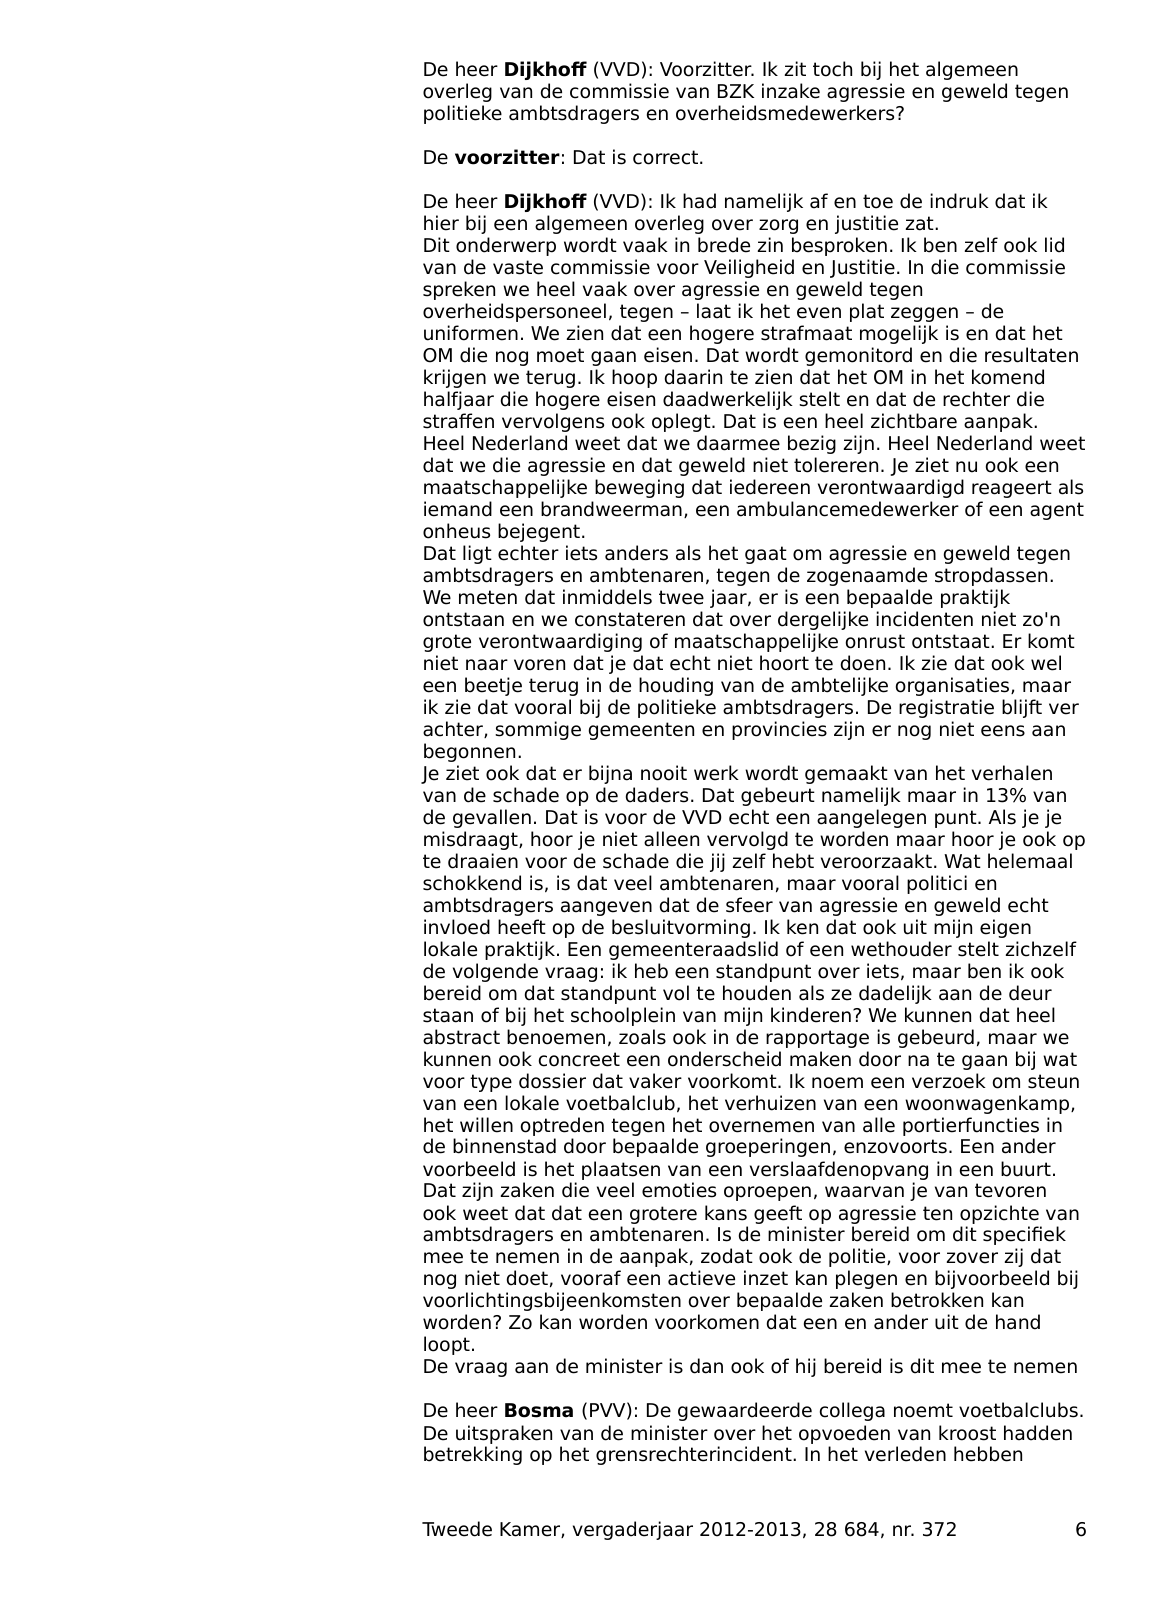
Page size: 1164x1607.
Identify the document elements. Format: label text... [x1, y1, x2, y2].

text Dit onderwerp wordt vaak in brede zin besproken. Ik ben zelf ook lid van de vaste commissie voor Veiligheid en Justitie. In die commissie spreken we heel vaak over agressie en geweld tegen overheidspersoneel, tegen – laat ik het even plat zeggen – de uniformen. We zien dat een hogere strafmaat mogelijk is en dat het OM die nog moet gaan eisen. Dat wordt gemonitord en die resultaten krijgen we terug. Ik hoop daarin te zien dat het OM in het komend halfjaar die hogere eisen daadwerkelijk stelt en dat de rechter die straffen vervolgens ook oplegt. Dat is een heel zichtbare aanpak. Heel Nederland weet dat we daarmee bezig zijn. Heel Nederland weet dat we die agressie en dat geweld niet tolereren. Je ziet nu ook een maatschappelijke beweging dat iedereen verontwaardigd reageert als iemand een brandweerman, een ambulancemedewerker of een agent onheus bejegent. [422, 235, 1087, 543]
text Je ziet ook dat er bijna nooit werk wordt gemaakt van het verhalen van de schade op de daders. Dat gebeurt namelijk maar in 13% van de gevallen. Dat is voor de VVD echt een aangelegen punt. Als je je misdraagt, hoor je niet alleen vervolgd te worden maar hoor je ook op te draaien voor de schade die jij zelf hebt veroorzaakt. Wat helemaal schokkend is, is dat veel ambtenaren, maar vooral politici en ambtsdragers aangeven dat de sfeer van agressie en geweld echt invloed heeft op de besluitvorming. Ik ken dat ook uit mijn eigen lokale praktijk. Een gemeenteraadslid of een wethouder stelt zichzelf de volgende vraag: ik heb een standpunt over iets, maar ben ik ook bereid om dat standpunt vol te houden als ze dadelijk aan de deur staan of bij het schoolplein van mijn kinderen? We kunnen dat heel abstract benoemen, zoals ook in de rapportage is gebeurd, maar we kunnen ook concreet een onderscheid maken door na te gaan bij wat voor type dossier dat vaker voorkomt. Ik noem een verzoek om steun van een lokale voetbalclub, het verhuizen van een woonwagenkamp, het willen optreden tegen het overnemen van alle portierfuncties in de binnenstad door bepaalde groeperingen, enzovoorts. Een ander voorbeeld is het plaatsen van een verslaafdenopvang in een buurt. Dat zijn zaken die veel emoties oproepen, waarvan je van tevoren ook weet dat dat een grotere kans geeft op agressie ten opzichte van ambtsdragers en ambtenaren. Is de minister bereid om dit specifiek mee te nemen in de aanpak, zodat ook de politie, voor zover zij dat nog niet doet, vooraf een actieve inzet kan plegen en bijvoorbeeld bij voorlichtingsbijeenkomsten over bepaalde zaken betrokken kan worden? Zo kan worden voorkomen dat een en ander uit de hand loopt. [422, 763, 1087, 1356]
text De heer Bosma (PVV): De gewaardeerde collega noemt voetbalclubs. De uitspraken van de minister over het opvoeden van kroost hadden betrekking op het grensrechterincident. In het verleden hebben [422, 1400, 1087, 1466]
text Dat ligt echter iets anders als het gaat om agressie en geweld tegen ambtsdragers en ambtenaren, tegen de zogenaamde stropdassen. We meten dat inmiddels twee jaar, er is een bepaalde praktijk ontstaan en we constateren dat over dergelijke incidenten niet zo'n grote verontwaardiging of maatschappelijke onrust ontstaat. Er komt niet naar voren dat je dat echt niet hoort te doen. Ik zie dat ook wel een beetje terug in de houding van de ambtelijke organisaties, maar ik zie dat vooral bij de politieke ambtsdragers. De registratie blijft ver achter, sommige gemeenten en provincies zijn er nog niet eens aan begonnen. [422, 543, 1087, 763]
text De heer Dijkhoff (VVD): Voorzitter. Ik zit toch bij het algemeen overleg van de commissie van BZK inzake agressie en geweld tegen politieke ambtsdragers en overheidsmedewerkers? [422, 59, 1087, 125]
text De voorzitter: Dat is correct. [422, 147, 1087, 169]
text De vraag aan de minister is dan ook of hij bereid is dit mee te nemen [422, 1356, 1087, 1378]
text De heer Dijkhoff (VVD): Ik had namelijk af en toe de indruk dat ik hier bij een algemeen overleg over zorg en justitie zat. [422, 191, 1087, 235]
